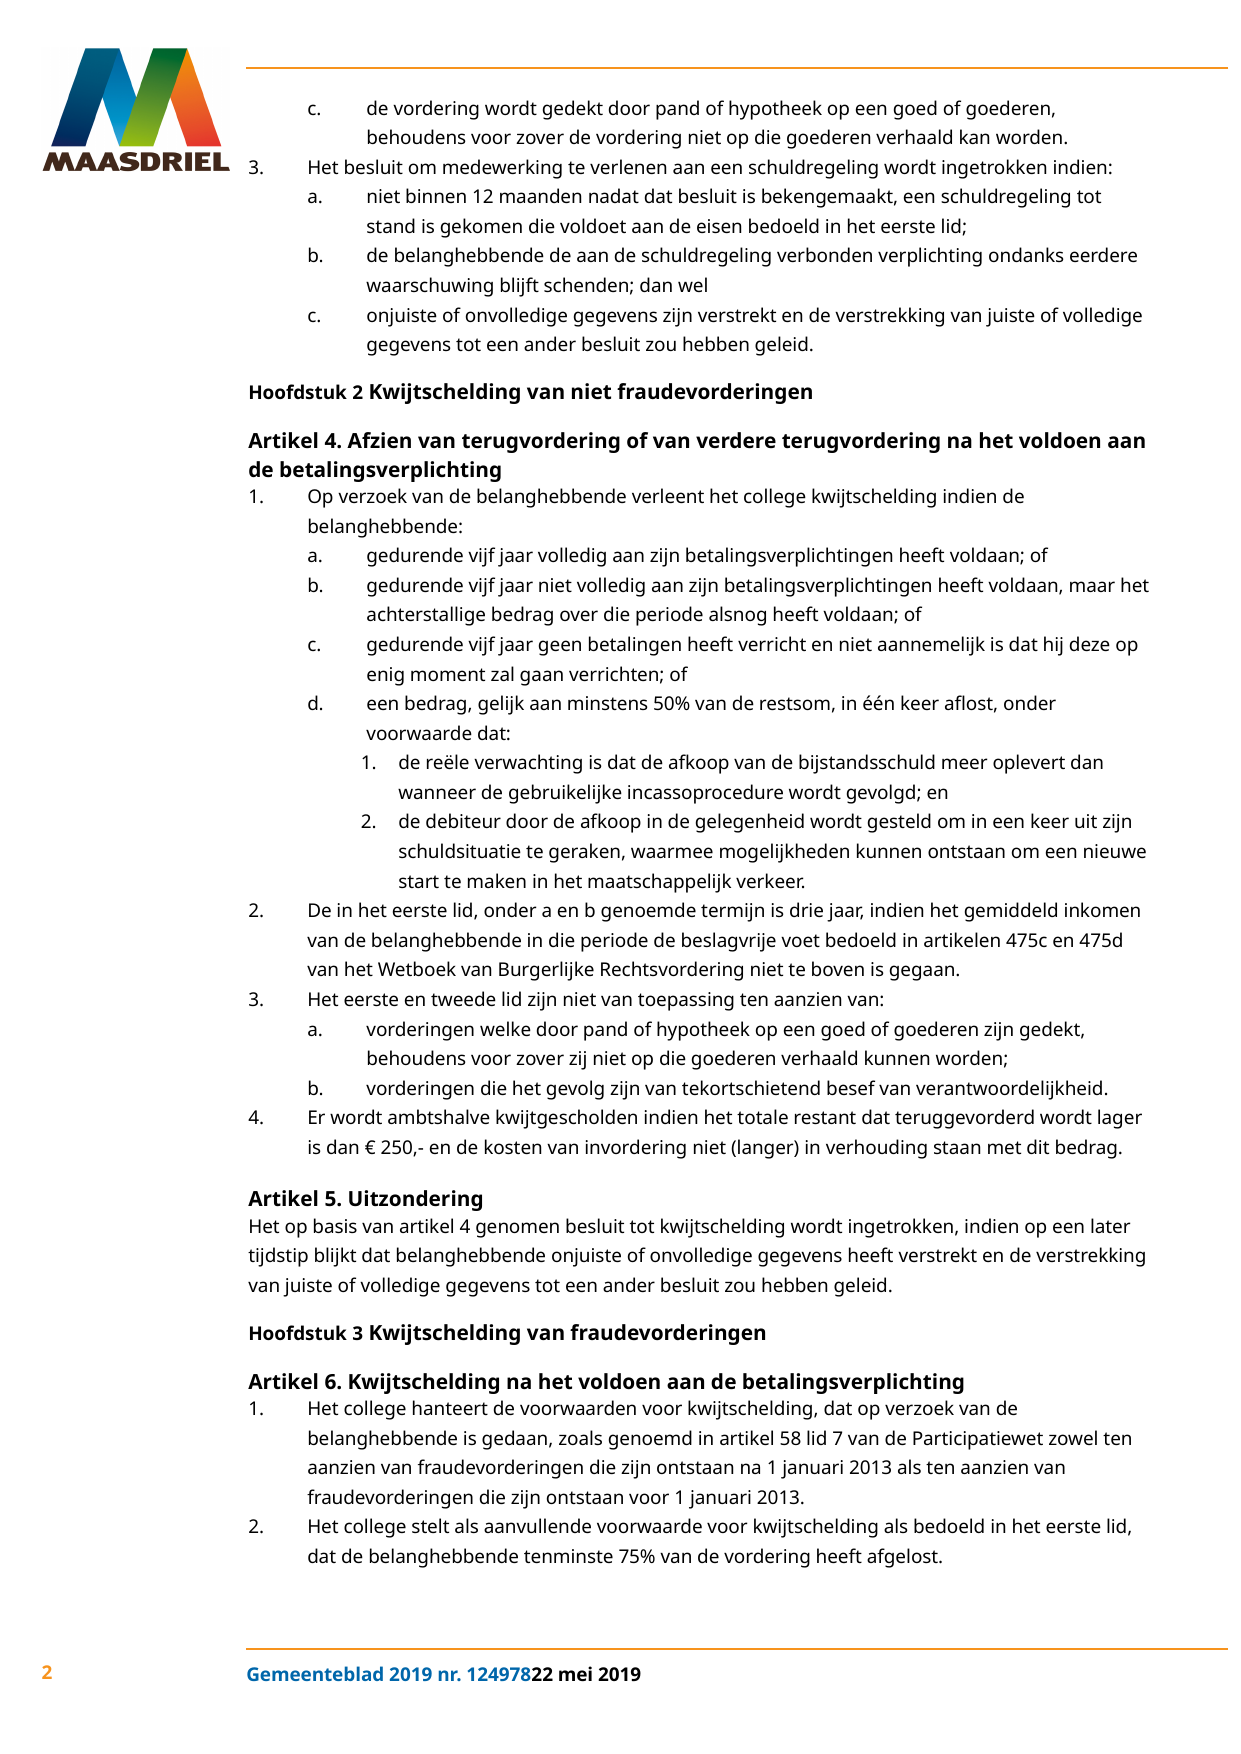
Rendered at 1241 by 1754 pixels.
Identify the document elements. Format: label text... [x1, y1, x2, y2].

list De in het eerste lid, onder a en b genoemde termijn is drie jaar, indien het gemiddeld inkomen van de belanghebbende in die periode de beslagvrije voet bedoeld in artikelen 475c en 475d van het Wetboek van Burgerlijke Rechtsvordering niet te boven is gegaan. [248, 897, 1152, 982]
list een bedrag, gelijk aan minstens 50% van de restsom, in één keer aflost, onder voorwaarde dat: [307, 690, 1152, 746]
text Artikel 4. Afzien van terugvordering of van verdere terugvordering na het voldoen aan de betalingsverplichting [248, 426, 1152, 483]
list vorderingen welke door pand of hypotheek op een goed of goederen zijn gedekt, behoudens voor zover zij niet op die goederen verhaald kunnen worden; [307, 1016, 1152, 1071]
list vorderingen die het gevolg zijn van tekortschietend besef van verantwoordelijkheid. [307, 1075, 1152, 1101]
list de belanghebbende de aan de schuldregeling verbonden verplichting ondanks eerdere waarschuwing blijft schenden; dan wel [307, 243, 1152, 298]
list gedurende vijf jaar niet volledig aan zijn betalingsverplichtingen heeft voldaan, maar het achterstallige bedrag over die periode alsnog heeft voldaan; of [307, 572, 1152, 627]
picture [41, 47, 231, 172]
list Het college hanteert de voorwaarden voor kwijtschelding, dat op verzoek van de belanghebbende is gedaan, zoals genoemd in artikel 58 lid 7 van de Participatiewet zowel ten aanzien van fraudevorderingen die zijn ontstaan na 1 januari 2013 als ten aanzien van fraudevorderingen die zijn ontstaan voor 1 januari 2013. [248, 1395, 1152, 1510]
list onjuiste of onvolledige gegevens zijn verstrekt en de verstrekking van juiste of volledige gegevens tot een ander besluit zou hebben geleid. [307, 302, 1152, 357]
text Het op basis van artikel 4 genomen besluit tot kwijtschelding wordt ingetrokken, indien op een later tijdstip blijkt dat belanghebbende onjuiste of onvolledige gegevens heeft verstrekt en de verstrekking van juiste of volledige gegevens tot een ander besluit zou hebben geleid. [248, 1213, 1152, 1298]
text Artikel 5. Uitzondering [248, 1184, 1152, 1213]
list Het college stelt als aanvullende voorwaarde voor kwijtschelding als bedoeld in het eerste lid, dat de belanghebbende tenminste 75% van de vordering heeft afgelost. [248, 1514, 1152, 1569]
text Hoofdstuk 2 Kwijtschelding van niet fraudevorderingen [248, 377, 1152, 406]
list de reële verwachting is dat de afkoop van de bijstandsschuld meer oplevert dan wanneer de gebruikelijke incassoprocedure wordt gevolgd; en [361, 749, 1152, 805]
list gedurende vijf jaar volledig aan zijn betalingsverplichtingen heeft voldaan; of [307, 542, 1152, 568]
text Artikel 6. Kwijtschelding na het voldoen aan de betalingsverplichting [248, 1367, 1152, 1395]
list Het eerste en tweede lid zijn niet van toepassing ten aanzien van: [248, 986, 1152, 1012]
list gedurende vijf jaar geen betalingen heeft verricht en niet aannemelijk is dat hij deze op enig moment zal gaan verrichten; of [307, 631, 1152, 686]
text Hoofdstuk 3 Kwijtschelding van fraudevorderingen [248, 1318, 1152, 1346]
list de debiteur door de afkoop in de gelegenheid wordt gesteld om in een keer uit zijn schuldsituatie te geraken, waarmee mogelijkheden kunnen ontstaan om een nieuwe start te maken in het maatschappelijk verkeer. [361, 809, 1152, 893]
list Het besluit om medewerking te verlenen aan een schuldregeling wordt ingetrokken indien: [248, 154, 1152, 180]
list Op verzoek van de belanghebbende verleent het college kwijtschelding indien de belanghebbende: [248, 483, 1152, 538]
list Er wordt ambtshalve kwijtgescholden indien het totale restant dat teruggevorderd wordt lager is dan € 250,- en de kosten van invordering niet (langer) in verhouding staan met dit bedrag. [248, 1104, 1152, 1160]
list de vordering wordt gedekt door pand of hypotheek op een goed of goederen, behoudens voor zover de vordering niet op die goederen verhaald kan worden. [307, 95, 1152, 150]
list niet binnen 12 maanden nadat dat besluit is bekengemaakt, een schuldregeling tot stand is gekomen die voldoet aan de eisen bedoeld in het eerste lid; [307, 183, 1152, 239]
